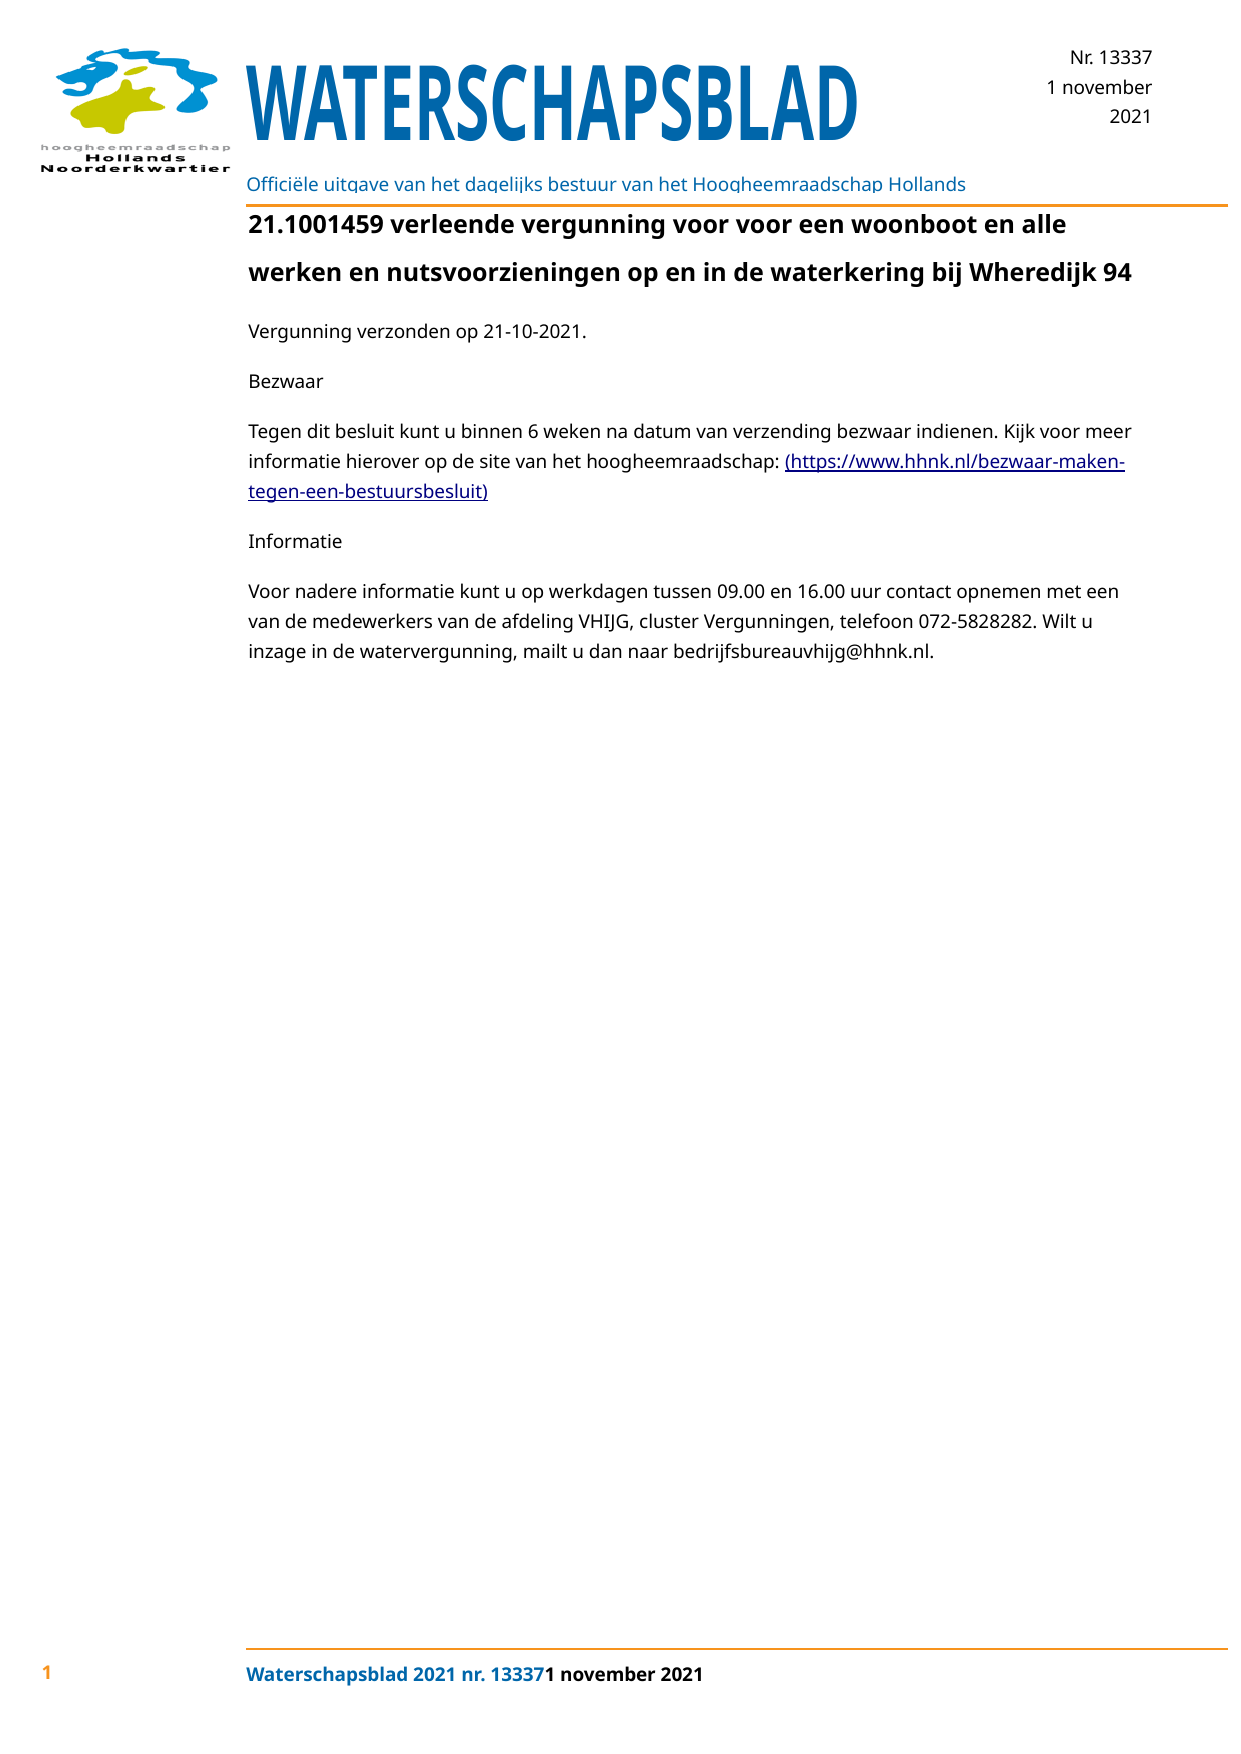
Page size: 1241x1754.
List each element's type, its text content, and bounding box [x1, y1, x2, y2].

text Bezwaar [248, 368, 1152, 394]
picture [41, 47, 231, 172]
text Vergunning verzonden op 21-10-2021. [248, 318, 1152, 344]
text 21.1001459 verleende vergunning voor voor een woonboot en alle werken en nutsvoorzieningen op en in de waterkering bij Wheredijk 94 [248, 207, 1152, 288]
text Voor nadere informatie kunt u op werkdagen tussen 09.00 en 16.00 uur contact opnemen met een van de medewerkers van de afdeling VHIJG, cluster Vergunningen, telefoon 072-5828282. Wilt u inzage in de watervergunning, mailt u dan naar bedrijfsbureauvhijg@hhnk.nl. [248, 579, 1152, 664]
text Informatie [248, 528, 1152, 554]
text Tegen dit besluit kunt u binnen 6 weken na datum van verzending bezwaar indienen. Kijk voor meer informatie hierover op de site van het hoogheemraadschap: (https://www.hhnk.nl/bezwaar-maken-tegen-een-bestuursbesluit) [248, 419, 1152, 504]
